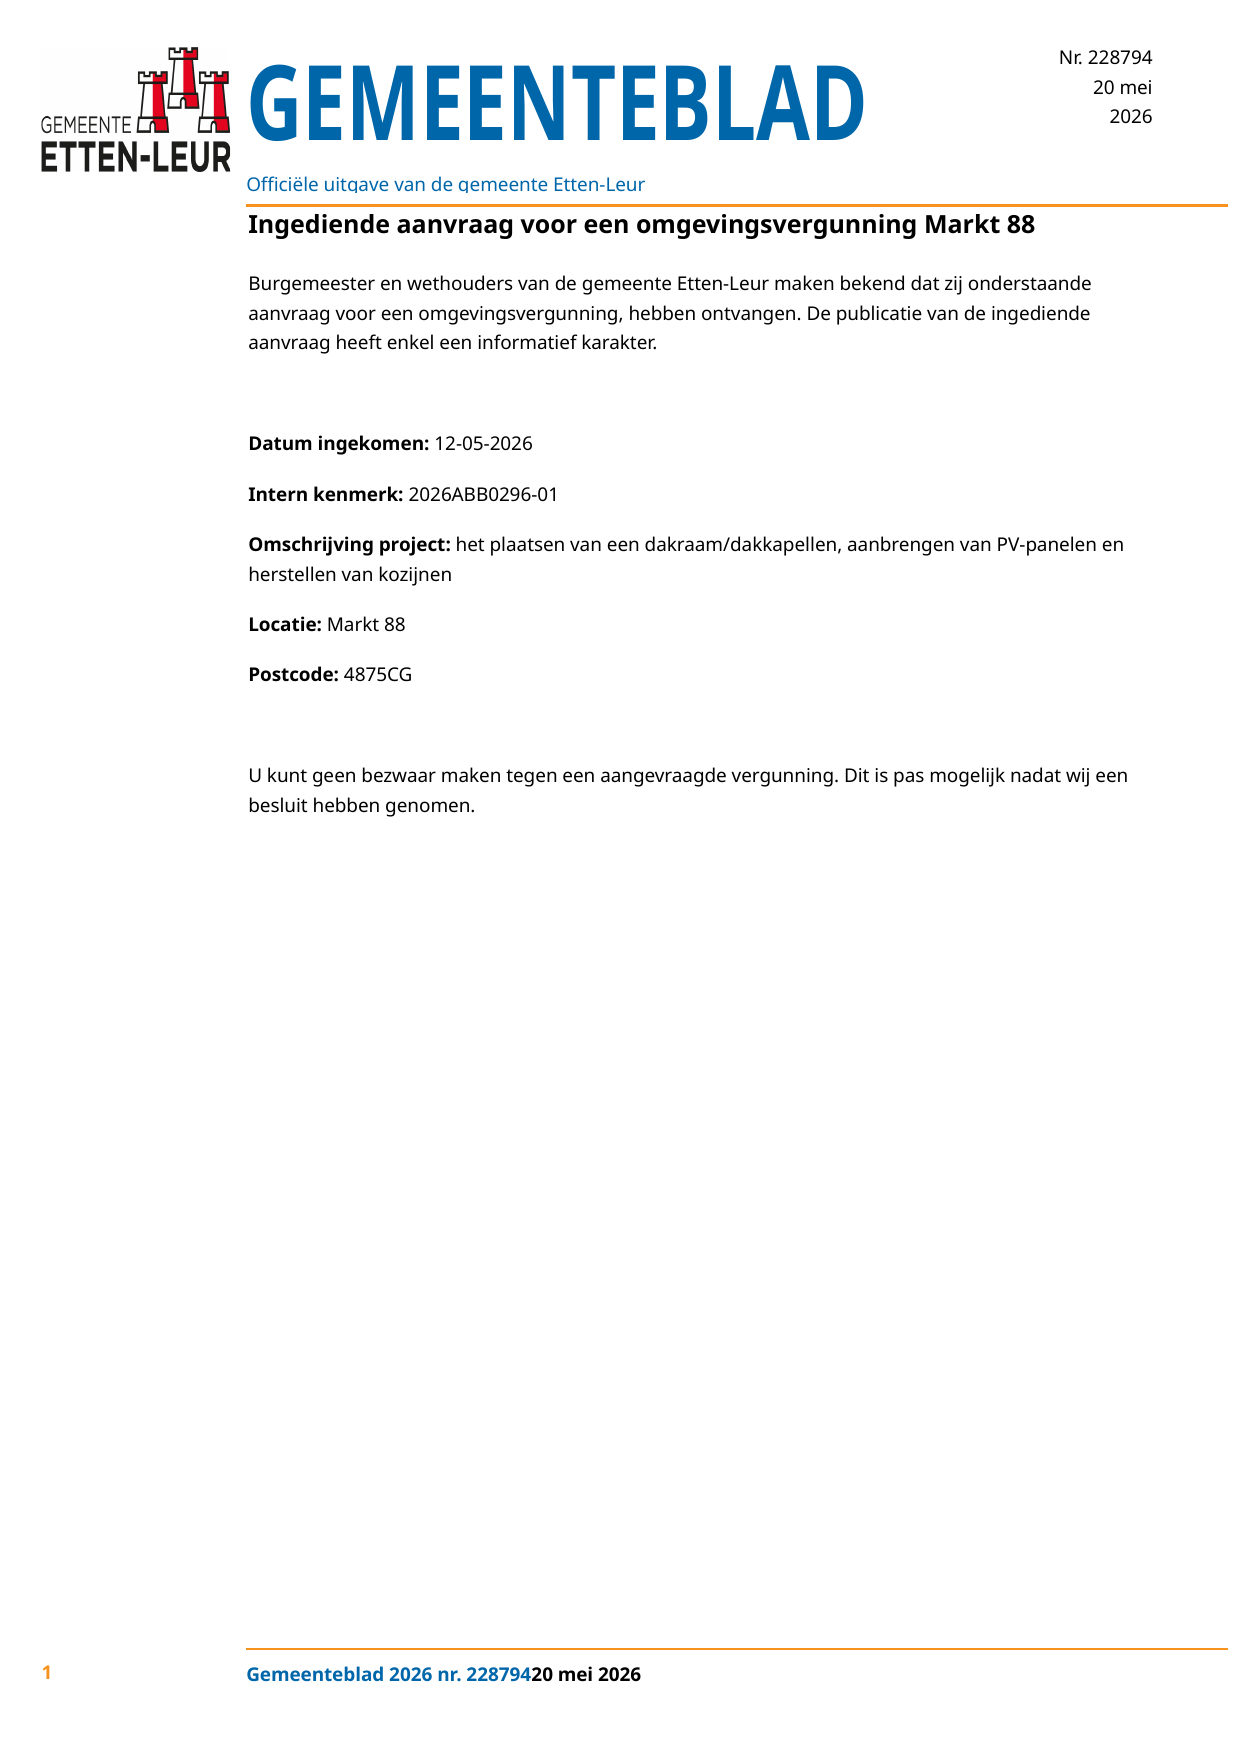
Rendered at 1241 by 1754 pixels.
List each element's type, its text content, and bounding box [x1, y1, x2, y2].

text Postcode: 4875CG [248, 662, 1152, 687]
text Ingediende aanvraag voor een omgevingsvergunning Markt 88 [248, 207, 1152, 241]
text U kunt geen bezwaar maken tegen een aangevraagde vergunning. Dit is pas mogelijk nadat wij een besluit hebben genomen. [248, 762, 1152, 818]
text Locatie: Markt 88 [248, 611, 1152, 637]
picture [41, 47, 231, 172]
text Intern kenmerk: 2026ABB0296-01 [248, 481, 1152, 506]
text Burgemeester en wethouders van de gemeente Etten-Leur maken bekend dat zij onderstaande aanvraag voor een omgevingsvergunning, hebben ontvangen. De publicatie van de ingediende aanvraag heeft enkel een informatief karakter. [248, 270, 1152, 355]
text Omschrijving project: het plaatsen van een dakraam/dakkapellen, aanbrengen van PV-panelen en herstellen van kozijnen [248, 531, 1152, 586]
text Datum ingekomen: 12-05-2026 [248, 430, 1152, 456]
